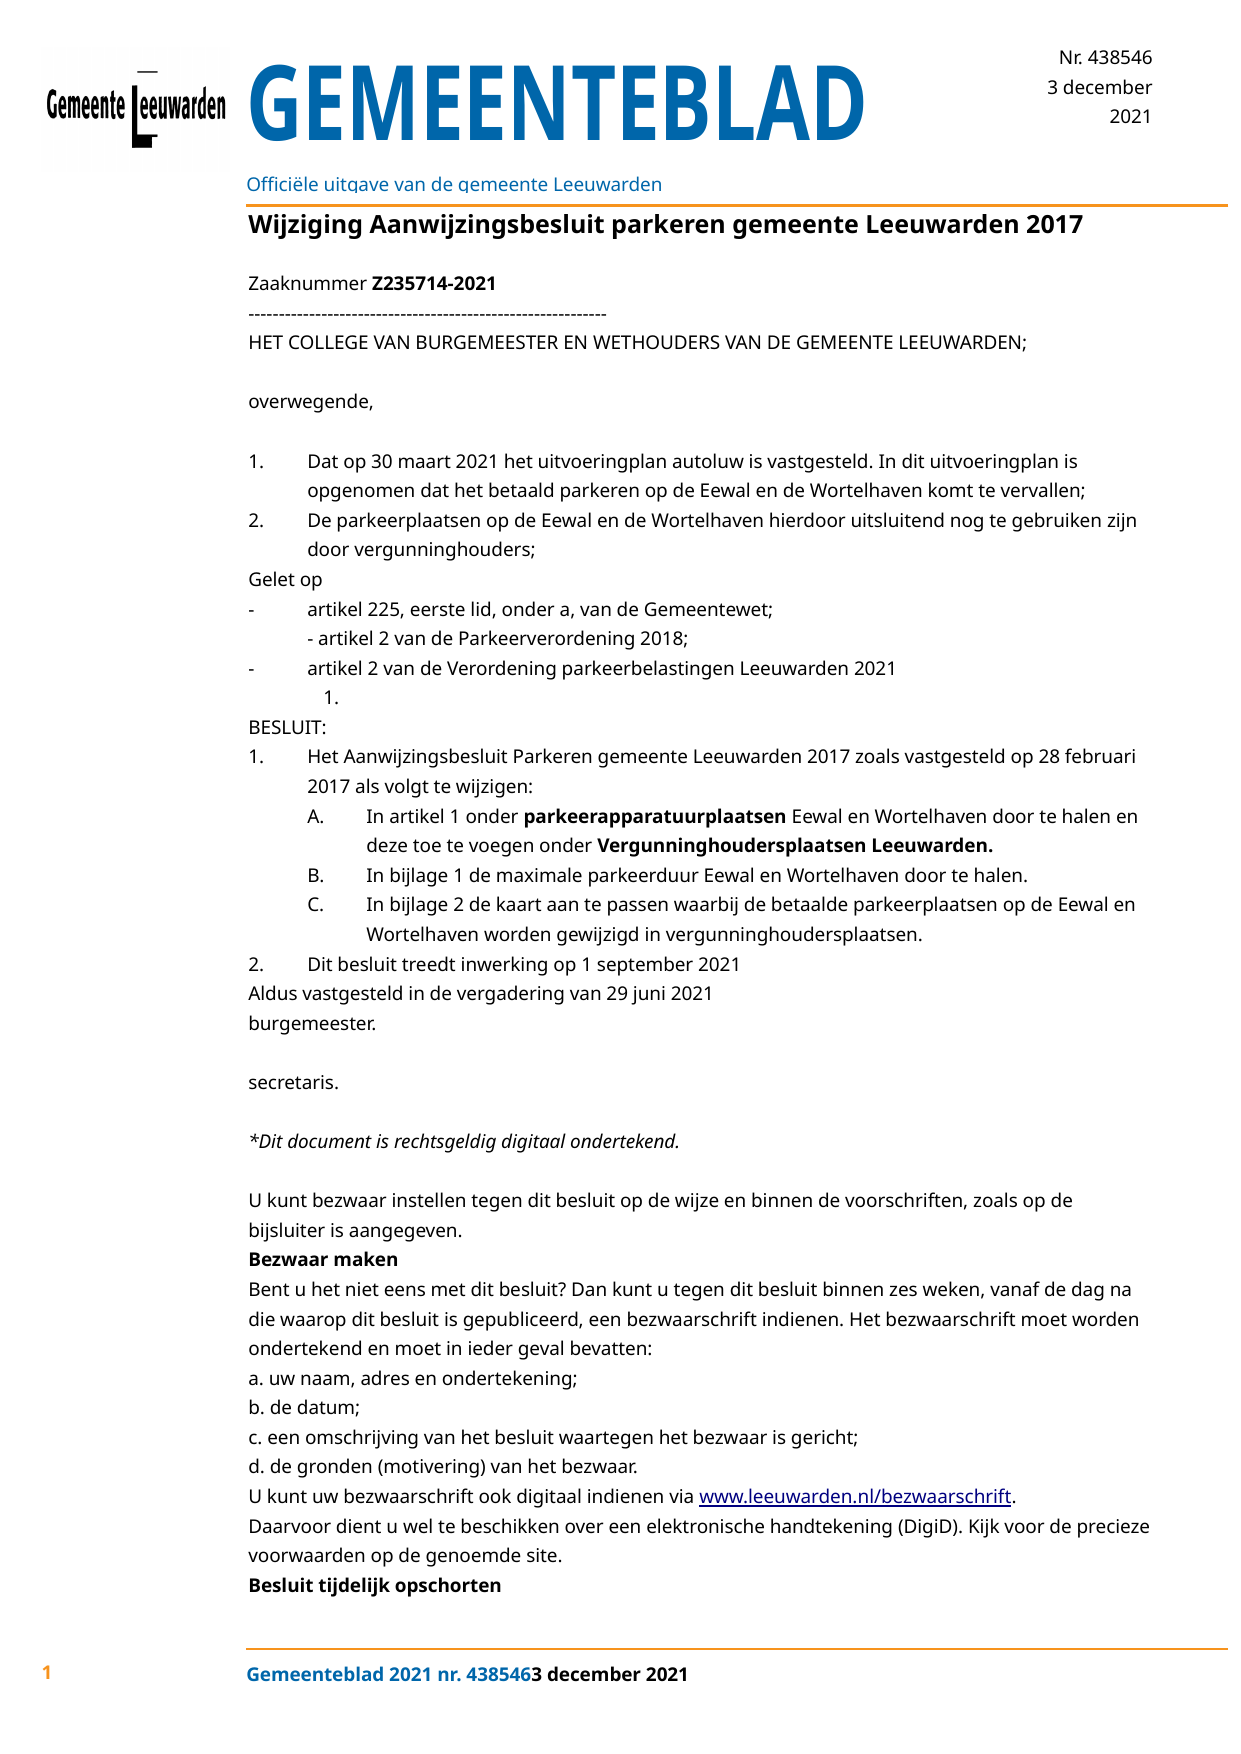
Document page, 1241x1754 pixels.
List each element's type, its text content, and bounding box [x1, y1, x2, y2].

text Bezwaar maken [248, 1247, 1152, 1272]
text overwegende, [248, 389, 1152, 414]
text c. een omschrijving van het besluit waartegen het bezwaar is gericht; [248, 1424, 1152, 1450]
text Wijziging Aanwijzingsbesluit parkeren gemeente Leeuwarden 2017 [248, 207, 1152, 241]
list Dit besluit treedt inwerking op 1 september 2021 [248, 951, 1152, 976]
list - artikel 2 van de Parkeerverordening 2018; [248, 625, 1152, 651]
text BESLUIT: [248, 714, 1152, 740]
text U kunt bezwaar instellen tegen dit besluit op de wijze en binnen de voorschriften, zoals op de bijsluiter is aangegeven. [248, 1187, 1152, 1243]
text Bent u het niet eens met dit besluit? Dan kunt u tegen dit besluit binnen zes weken, vanaf de dag na die waarop dit besluit is gepubliceerd, een bezwaarschrift indienen. Het bezwaarschrift moet worden ondertekend en moet in ieder geval bevatten: [248, 1276, 1152, 1361]
list In bijlage 2 de kaart aan te passen waarbij de betaalde parkeerplaatsen op de Eewal en Wortelhaven worden gewijzigd in vergunninghoudersplaatsen. [307, 892, 1152, 947]
text secretaris. [248, 1069, 1152, 1095]
list De parkeerplaatsen op de Eewal en de Wortelhaven hierdoor uitsluitend nog te gebruiken zijn door vergunninghouders; [248, 507, 1152, 562]
list artikel 2 van de Verordening parkeerbelastingen Leeuwarden 2021 [248, 655, 1152, 681]
text U kunt uw bezwaarschrift ook digitaal indienen via www.leeuwarden.nl/bezwaarschrift. [248, 1483, 1152, 1509]
list In artikel 1 onder parkeerapparatuurplaatsen Eewal en Wortelhaven door te halen en deze toe te voegen onder Vergunninghoudersplaatsen Leeuwarden. [307, 803, 1152, 858]
text d. de gronden (motivering) van het bezwaar. [248, 1454, 1152, 1479]
text HET COLLEGE VAN BURGEMEESTER EN WETHOUDERS VAN DE GEMEENTE LEEUWARDEN; [248, 329, 1152, 355]
list Het Aanwijzingsbesluit Parkeren gemeente Leeuwarden 2017 zoals vastgesteld op 28 februari 2017 als volgt te wijzigen: [248, 744, 1152, 799]
list Dat op 30 maart 2021 het uitvoeringplan autoluw is vastgesteld. In dit uitvoeringplan is opgenomen dat het betaald parkeren op de Eewal en de Wortelhaven komt te vervallen; [248, 448, 1152, 503]
text burgemeester. [248, 1010, 1152, 1036]
text Daarvoor dient u wel te beschikken over een elektronische handtekening (DigiD). Kijk voor de precieze voorwaarden op de genoemde site. [248, 1513, 1152, 1568]
picture [41, 47, 231, 172]
list In bijlage 1 de maximale parkeerduur Eewal en Wortelhaven door te halen. [307, 862, 1152, 888]
text Besluit tijdelijk opschorten [248, 1572, 1152, 1598]
text Zaaknummer Z235714-2021 [248, 270, 1152, 296]
text ----------------------------------------------------------- [248, 300, 1152, 326]
text a. uw naam, adres en ondertekening; [248, 1365, 1152, 1391]
text b. de datum; [248, 1394, 1152, 1420]
text *Dit document is rechtsgeldig digitaal ondertekend. [248, 1128, 1152, 1154]
text Aldus vastgesteld in de vergadering van 29 juni 2021 [248, 980, 1152, 1006]
text Gelet op [248, 566, 1152, 592]
list artikel 225, eerste lid, onder a, van de Gemeentewet; [248, 596, 1152, 621]
